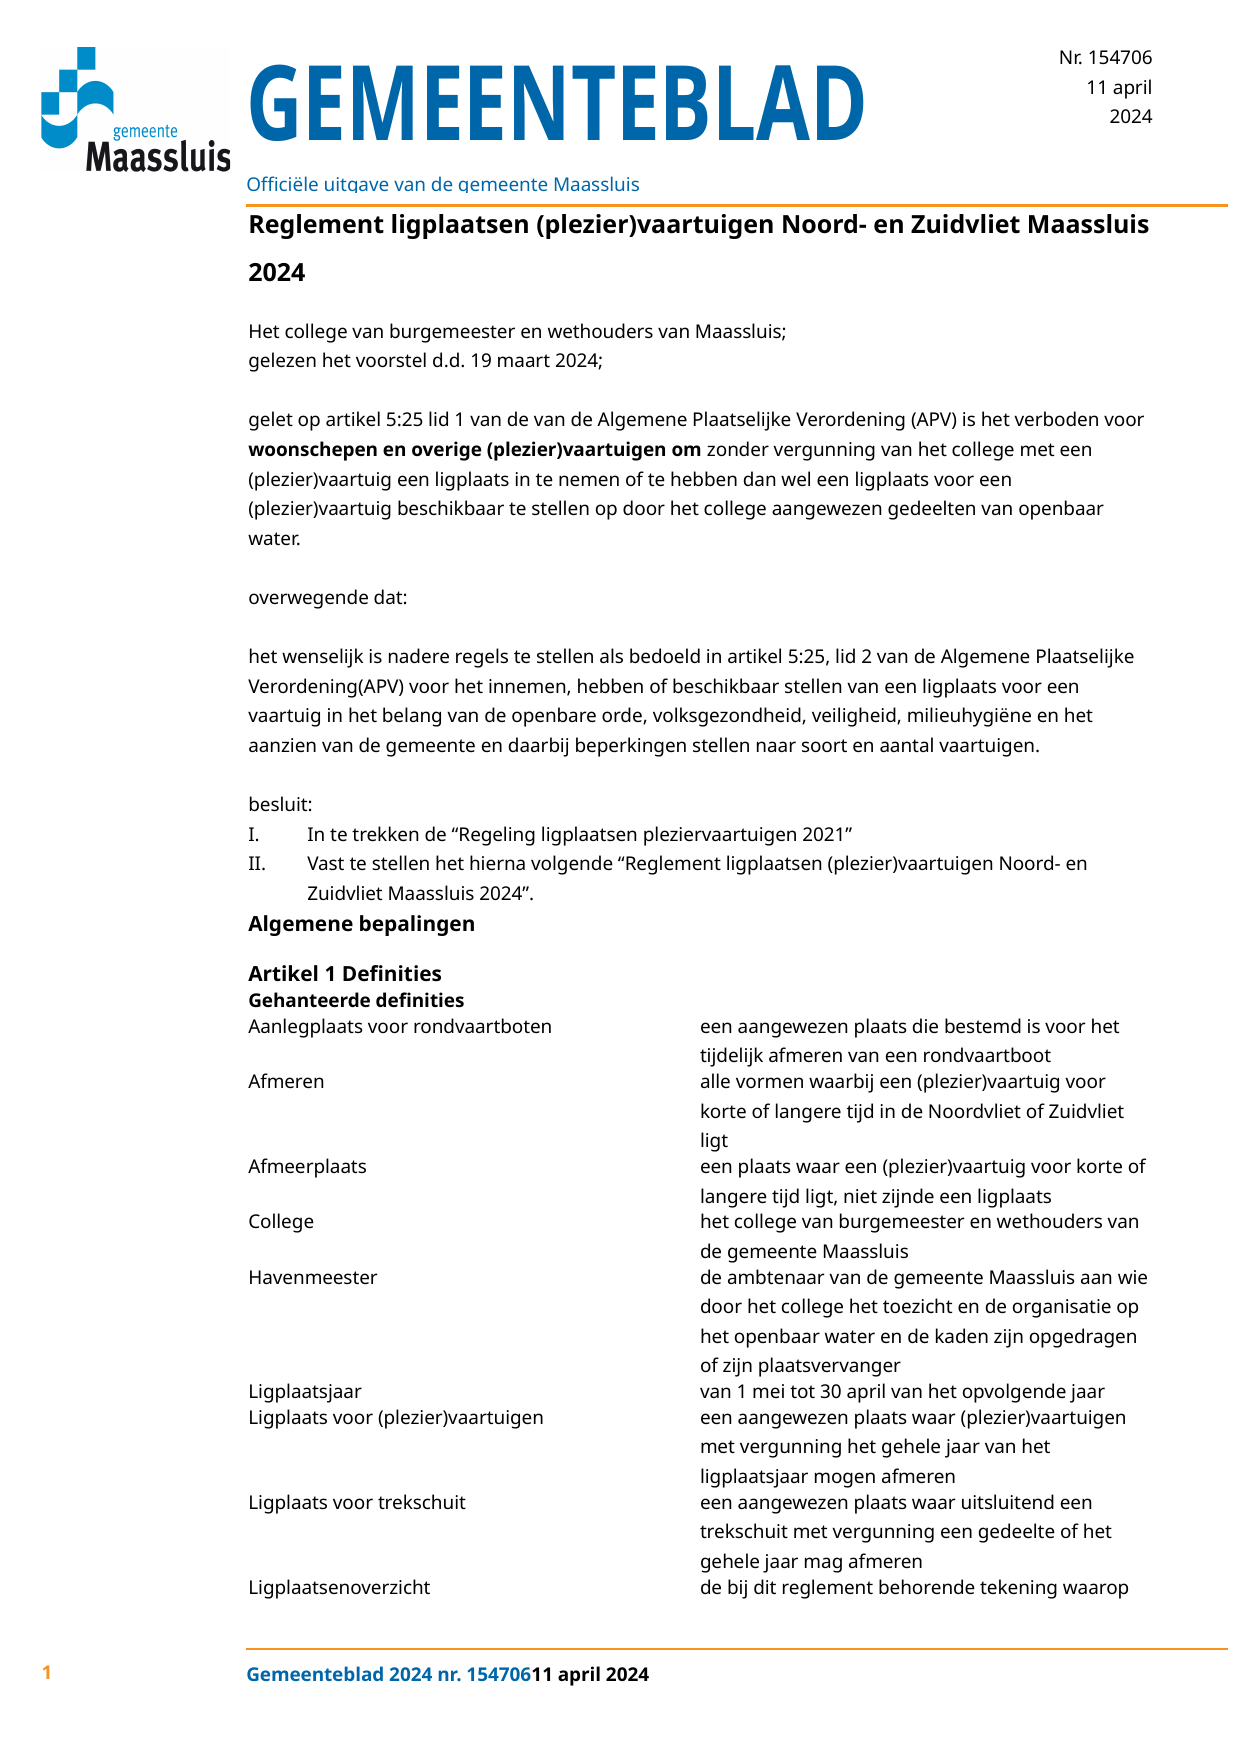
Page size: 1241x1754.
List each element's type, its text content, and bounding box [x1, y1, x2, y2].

picture [41, 47, 231, 172]
table_cell Ligplaatsjaar [248, 1379, 700, 1404]
table_cell Ligplaatsenoverzicht [248, 1574, 700, 1600]
text Het college van burgemeester en wethouders van Maassluis; [248, 318, 1152, 344]
text overwegende dat: [248, 584, 1152, 610]
table_cell Aanlegplaats voor rondvaartboten [248, 1013, 700, 1068]
list In te trekken de “Regeling ligplaatsen pleziervaartuigen 2021” [248, 821, 1152, 847]
table_cell Afmeerplaats [248, 1153, 700, 1209]
picture [41, 47, 77, 92]
table_header Gehanteerde definities [248, 988, 1152, 1013]
text gelezen het voorstel d.d. 19 maart 2024; [248, 347, 1152, 373]
text Artikel 1 Definities [248, 959, 1152, 987]
table_cell een aangewezen plaats die bestemd is voor het tijdelijk afmeren van een rondvaartboot [700, 1013, 1152, 1068]
list Vast te stellen het hierna volgende “Reglement ligplaatsen (plezier)vaartuigen Noord- en Zuidvliet Maassluis 2024”. [248, 850, 1152, 906]
text Reglement ligplaatsen (plezier)vaartuigen Noord- en Zuidvliet Maassluis 2024 [248, 207, 1152, 288]
table_cell College [248, 1209, 700, 1264]
table_cell Afmeren [248, 1069, 700, 1153]
table_cell Havenmeester [248, 1264, 700, 1378]
text besluit: [248, 791, 1152, 817]
text het wenselijk is nadere regels te stellen als bedoeld in artikel 5:25, lid 2 van de Algemene Plaatselijke Verordening(APV) voor het innemen, hebben of beschikbaar stellen van een ligplaats voor een vaartuig in het belang van de openbare orde, volksgezondheid, veiligheid, milieuhygiëne en het aanzien van de gemeente en daarbij beperkingen stellen naar soort en aantal vaartuigen. [248, 643, 1152, 758]
table_cell een aangewezen plaats waar uitsluitend een trekschuit met vergunning een gedeelte of het gehele jaar mag afmeren [700, 1489, 1152, 1574]
table_cell alle vormen waarbij een (plezier)vaartuig voor korte of langere tijd in de Noordvliet of Zuidvliet ligt [700, 1069, 1152, 1153]
table_cell het college van burgemeester en wethouders van de gemeente Maassluis [700, 1209, 1152, 1264]
table_cell Ligplaats voor trekschuit [248, 1489, 700, 1574]
table_cell Ligplaats voor (plezier)vaartuigen [248, 1404, 700, 1489]
text gelet op artikel 5:25 lid 1 van de van de Algemene Plaatselijke Verordening (APV) is het verboden voor woonschepen en overige (plezier)vaartuigen om zonder vergunning van het college met een (plezier)vaartuig een ligplaats in te nemen of te hebben dan wel een ligplaats voor een (plezier)vaartuig beschikbaar te stellen op door het college aangewezen gedeelten van openbaar water. [248, 407, 1152, 551]
table_cell een aangewezen plaats waar (plezier)vaartuigen met vergunning het gehele jaar van het ligplaatsjaar mogen afmeren [700, 1404, 1152, 1489]
table_cell de ambtenaar van de gemeente Maassluis aan wie door het college het toezicht en de organisatie op het openbaar water en de kaden zijn opgedragen of zijn plaatsvervanger [700, 1264, 1152, 1378]
table_cell een plaats waar een (plezier)vaartuig voor korte of langere tijd ligt, niet zijnde een ligplaats [700, 1153, 1152, 1209]
text Algemene bepalingen [248, 909, 1152, 938]
table_cell van 1 mei tot 30 april van het opvolgende jaar [700, 1379, 1152, 1404]
table_cell de bij dit reglement behorende tekening waarop [700, 1574, 1152, 1600]
